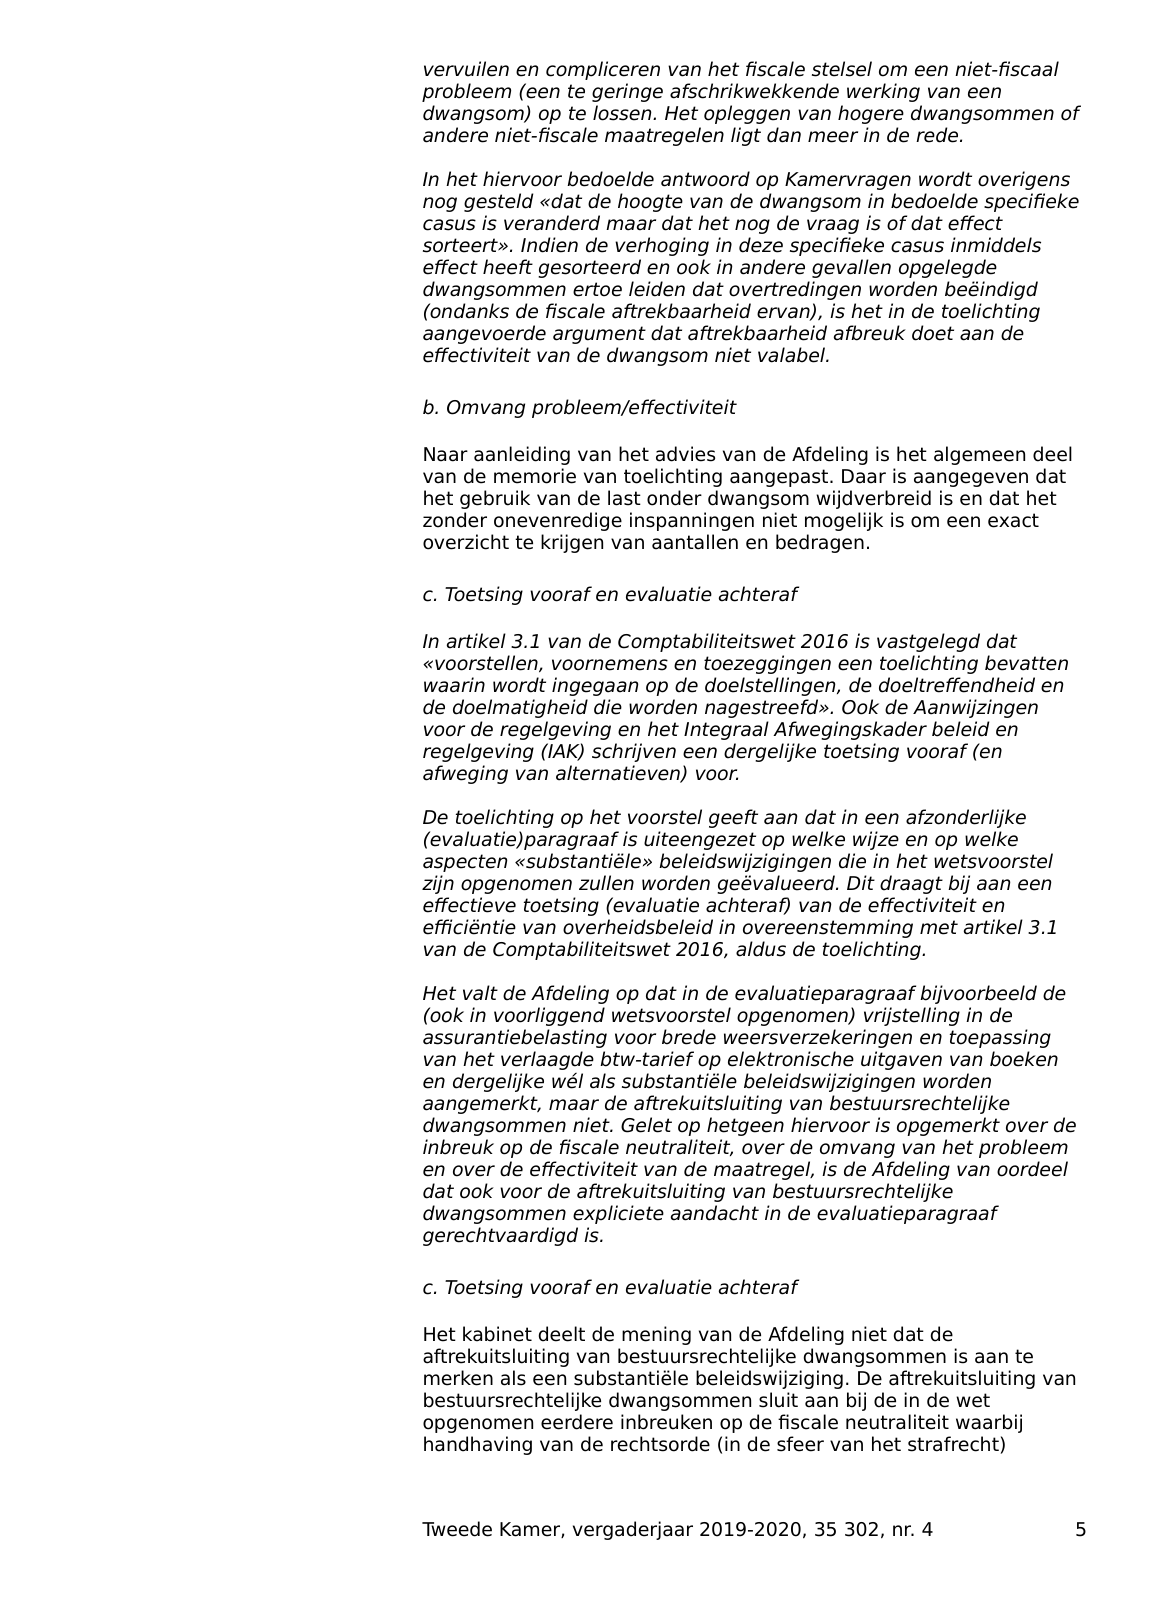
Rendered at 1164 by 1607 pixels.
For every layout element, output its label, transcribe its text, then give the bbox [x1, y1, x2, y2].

text vervuilen en compliceren van het fiscale stelsel om een niet-fiscaal probleem (een te geringe afschrikwekkende werking van een dwangsom) op te lossen. Het opleggen van hogere dwangsommen of andere niet-fiscale maatregelen ligt dan meer in de rede. [422, 59, 1087, 147]
subtitle c. Toetsing vooraf en evaluatie achteraf [422, 584, 1087, 606]
subtitle b. Omvang probleem/effectiviteit [422, 397, 1087, 419]
text Het kabinet deelt de mening van de Afdeling niet dat de aftrekuitsluiting van bestuursrechtelijke dwangsommen is aan te merken als een substantiële beleidswijziging. De aftrekuitsluiting van bestuursrechtelijke dwangsommen sluit aan bij de in de wet opgenomen eerdere inbreuken op de fiscale neutraliteit waarbij handhaving van de rechtsorde (in de sfeer van het strafrecht) [422, 1324, 1087, 1456]
text In het hiervoor bedoelde antwoord op Kamervragen wordt overigens nog gesteld «dat de hoogte van de dwangsom in bedoelde specifieke casus is veranderd maar dat het nog de vraag is of dat effect sorteert». Indien de verhoging in deze specifieke casus inmiddels effect heeft gesorteerd en ook in andere gevallen opgelegde dwangsommen ertoe leiden dat overtredingen worden beëindigd (ondanks de fiscale aftrekbaarheid ervan), is het in de toelichting aangevoerde argument dat aftrekbaarheid afbreuk doet aan de effectiviteit van de dwangsom niet valabel. [422, 169, 1087, 367]
text Het valt de Afdeling op dat in de evaluatieparagraaf bijvoorbeeld de (ook in voorliggend wetsvoorstel opgenomen) vrijstelling in de assurantiebelasting voor brede weersverzekeringen en toepassing van het verlaagde btw-tarief op elektronische uitgaven van boeken en dergelijke wél als substantiële beleidswijzigingen worden aangemerkt, maar de aftrekuitsluiting van bestuursrechtelijke dwangsommen niet. Gelet op hetgeen hiervoor is opgemerkt over de inbreuk op de fiscale neutraliteit, over de omvang van het probleem en over de effectiviteit van de maatregel, is de Afdeling van oordeel dat ook voor de aftrekuitsluiting van bestuursrechtelijke dwangsommen expliciete aandacht in de evaluatieparagraaf gerechtvaardigd is. [422, 983, 1087, 1247]
text Naar aanleiding van het advies van de Afdeling is het algemeen deel van de memorie van toelichting aangepast. Daar is aangegeven dat het gebruik van de last onder dwangsom wijdverbreid is en dat het zonder onevenredige inspanningen niet mogelijk is om een exact overzicht te krijgen van aantallen en bedragen. [422, 444, 1087, 554]
text In artikel 3.1 van de Comptabiliteitswet 2016 is vastgelegd dat «voorstellen, voornemens en toezeggingen een toelichting bevatten waarin wordt ingegaan op de doelstellingen, de doeltreffendheid en de doelmatigheid die worden nagestreefd». Ook de Aanwijzingen voor de regelgeving en het Integraal Afwegingskader beleid en regelgeving (IAK) schrijven een dergelijke toetsing vooraf (en afweging van alternatieven) voor. [422, 631, 1087, 785]
subtitle c. Toetsing vooraf en evaluatie achteraf [422, 1277, 1087, 1299]
text De toelichting op het voorstel geeft aan dat in een afzonderlijke (evaluatie)paragraaf is uiteengezet op welke wijze en op welke aspecten «substantiële» beleidswijzigingen die in het wetsvoorstel zijn opgenomen zullen worden geëvalueerd. Dit draagt bij aan een effectieve toetsing (evaluatie achteraf) van de effectiviteit en efficiëntie van overheidsbeleid in overeenstemming met artikel 3.1 van de Comptabiliteitswet 2016, aldus de toelichting. [422, 807, 1087, 961]
